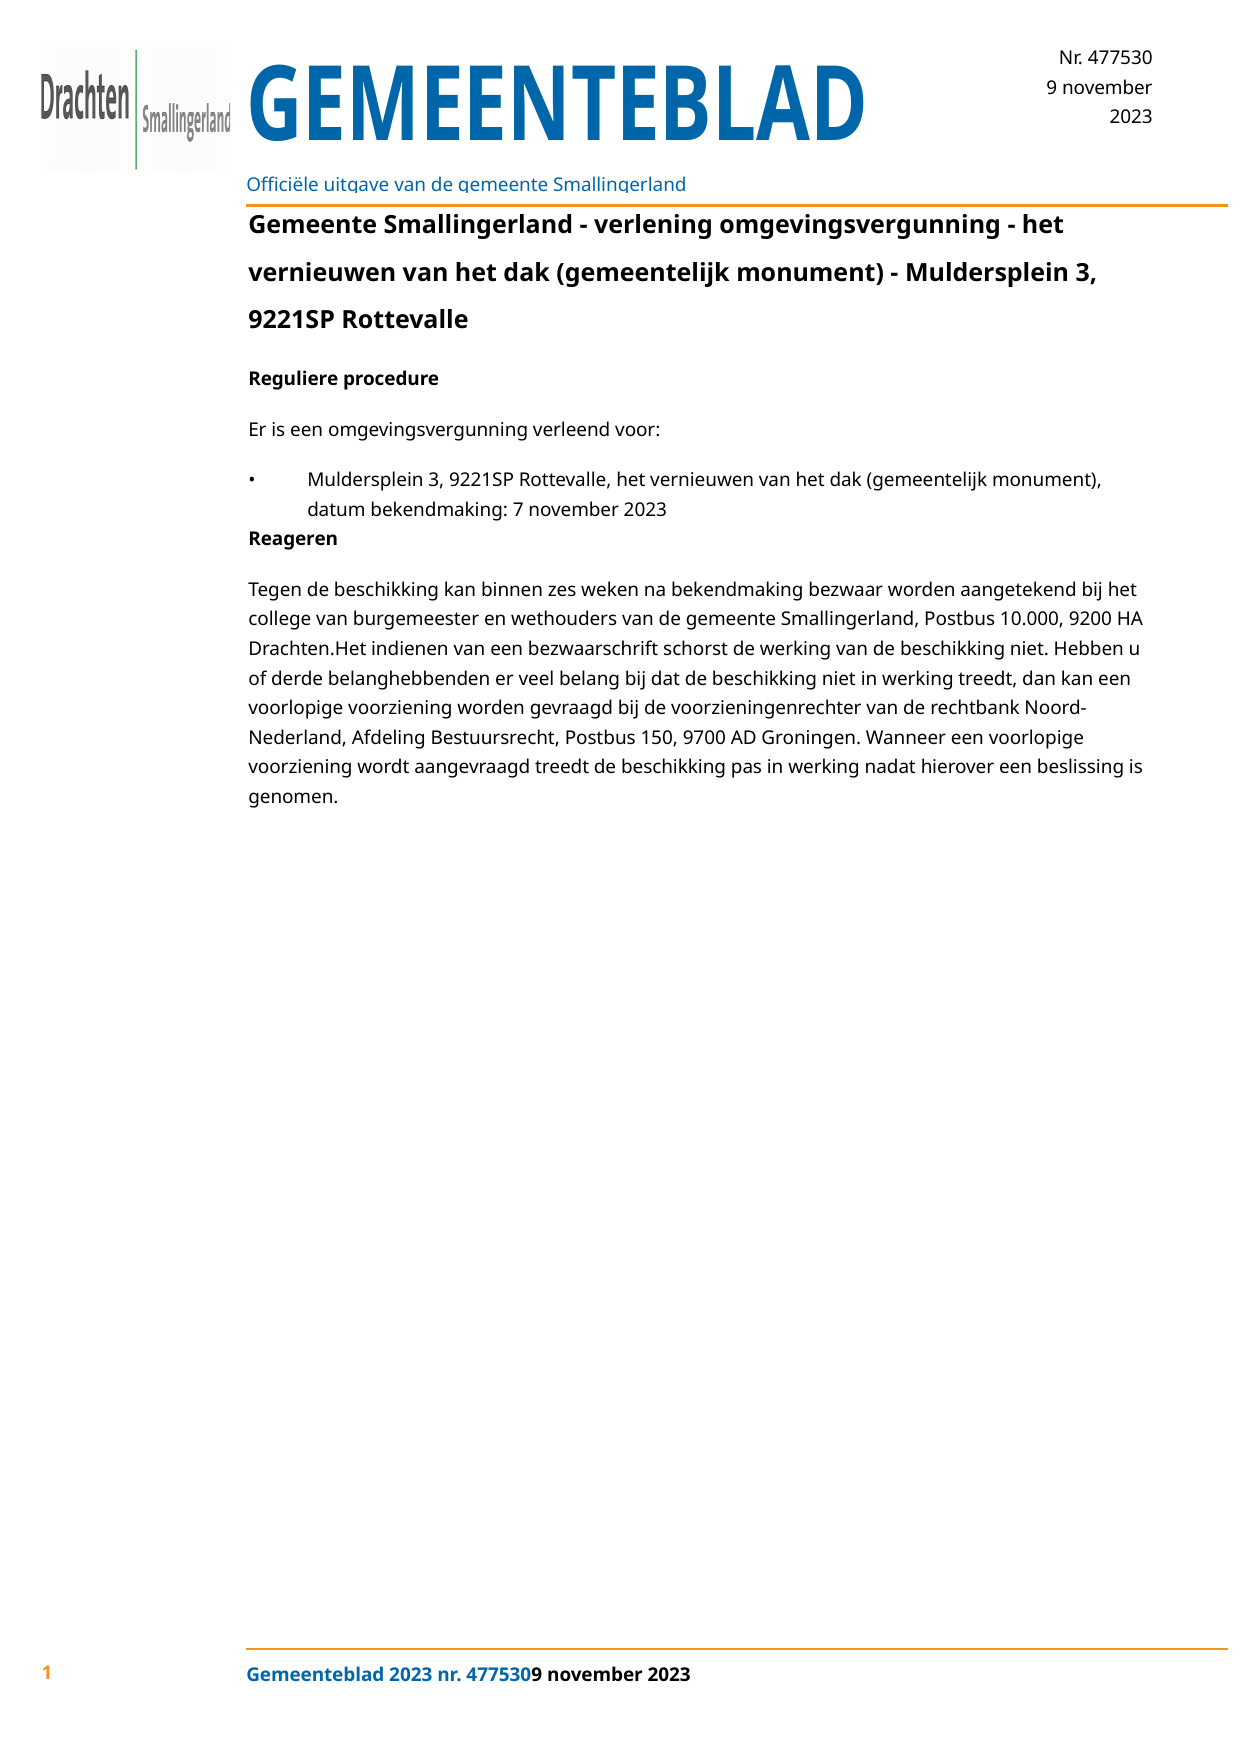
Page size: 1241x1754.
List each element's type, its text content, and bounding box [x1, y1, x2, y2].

list Muldersplein 3, 9221SP Rottevalle, het vernieuwen van het dak (gemeentelijk monument), datum bekendmaking: 7 november 2023 [248, 466, 1152, 522]
text Reguliere procedure [248, 366, 1152, 391]
picture [41, 47, 231, 172]
text Er is een omgevingsvergunning verleend voor: [248, 416, 1152, 442]
text Reageren [248, 526, 1152, 551]
text Tegen de beschikking kan binnen zes weken na bekendmaking bezwaar worden aangetekend bij het college van burgemeester en wethouders van de gemeente Smallingerland, Postbus 10.000, 9200 HA Drachten.Het indienen van een bezwaarschrift schorst de werking van de beschikking niet. Hebben u of derde belanghebbenden er veel belang bij dat de beschikking niet in werking treedt, dan kan een voorlopige voorziening worden gevraagd bij de voorzieningenrechter van de rechtbank Noord-Nederland, Afdeling Bestuursrecht, Postbus 150, 9700 AD Groningen. Wanneer een voorlopige voorziening wordt aangevraagd treedt de beschikking pas in werking nadat hierover een beslissing is genomen. [248, 576, 1152, 809]
text Gemeente Smallingerland - verlening omgevingsvergunning - het vernieuwen van het dak (gemeentelijk monument) - Muldersplein 3, 9221SP Rottevalle [248, 207, 1152, 336]
